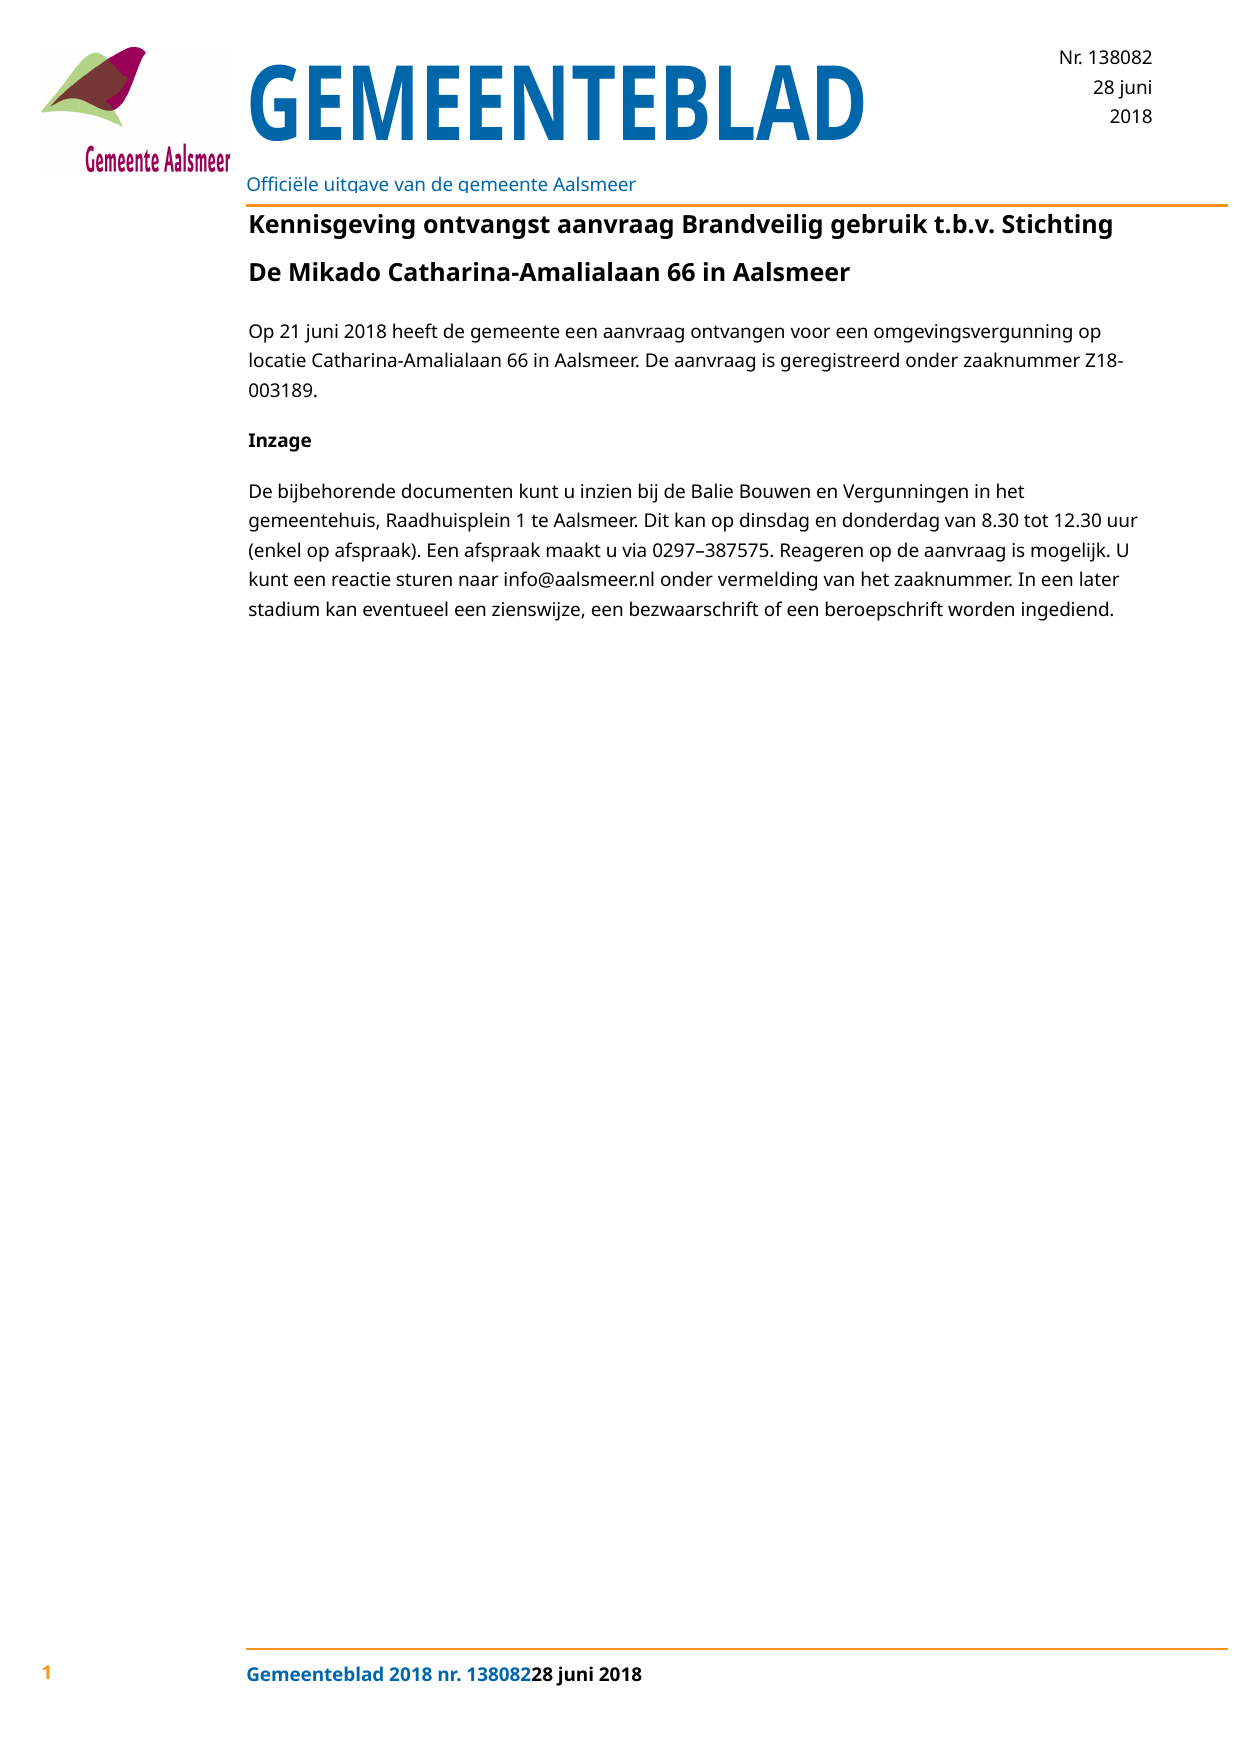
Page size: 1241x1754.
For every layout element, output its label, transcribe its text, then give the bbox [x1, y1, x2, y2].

text Inzage [248, 427, 1152, 453]
text Op 21 juni 2018 heeft de gemeente een aanvraag ontvangen voor een omgevingsvergunning op locatie Catharina-Amalialaan 66 in Aalsmeer. De aanvraag is geregistreerd onder zaaknummer Z18-003189. [248, 318, 1152, 403]
picture [41, 47, 231, 172]
text De bijbehorende documenten kunt u inzien bij de Balie Bouwen en Vergunningen in het gemeentehuis, Raadhuisplein 1 te Aalsmeer. Dit kan op dinsdag en donderdag van 8.30 tot 12.30 uur (enkel op afspraak). Een afspraak maakt u via 0297–387575. Reageren op de aanvraag is mogelijk. U kunt een reactie sturen naar info@aalsmeer.nl onder vermelding van het zaaknummer. In een later stadium kan eventueel een zienswijze, een bezwaarschrift of een beroepschrift worden ingediend. [248, 478, 1152, 622]
text Kennisgeving ontvangst aanvraag Brandveilig gebruik t.b.v. Stichting De Mikado Catharina-Amalialaan 66 in Aalsmeer [248, 207, 1152, 288]
